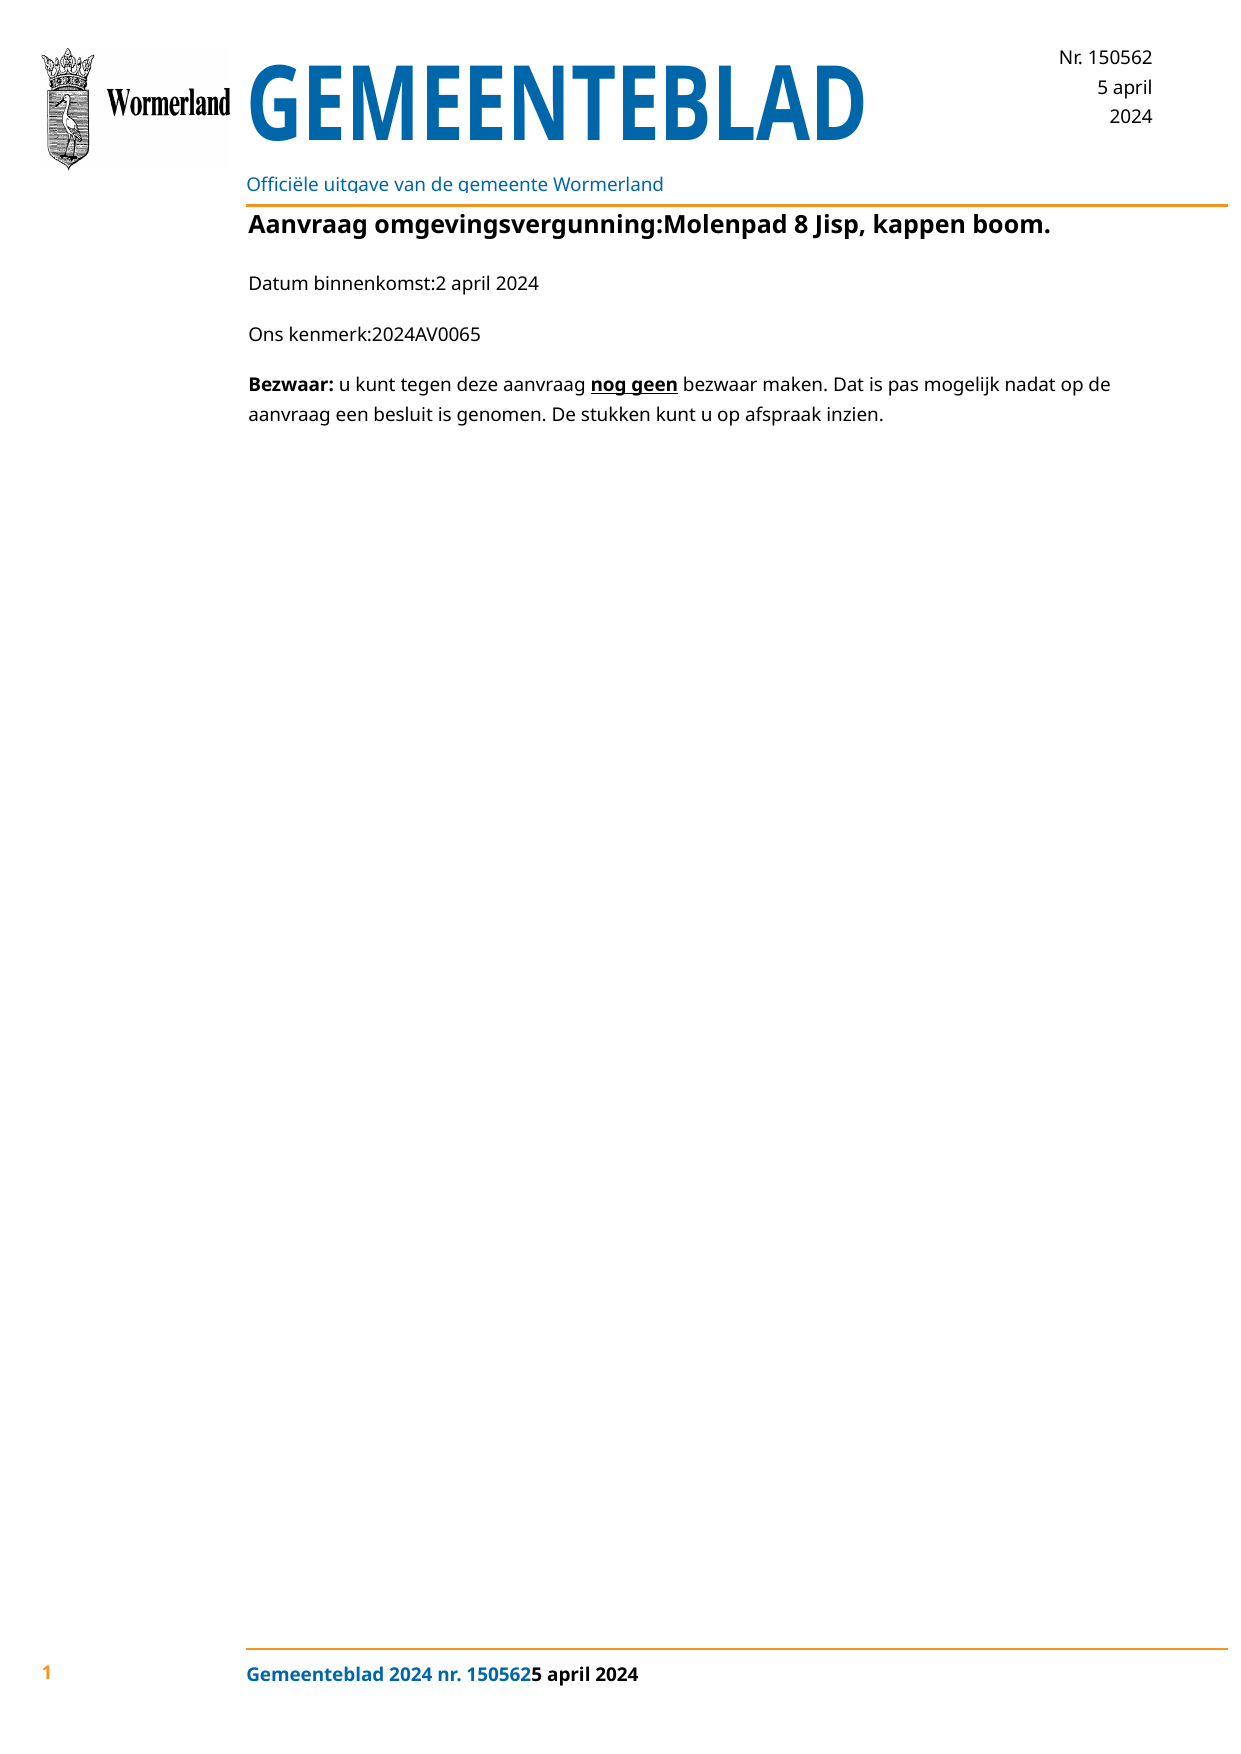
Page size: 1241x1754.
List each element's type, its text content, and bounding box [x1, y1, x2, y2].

text Datum binnenkomst:2 april 2024 [248, 270, 1152, 296]
picture [41, 47, 231, 172]
text Aanvraag omgevingsvergunning:Molenpad 8 Jisp, kappen boom. [248, 207, 1152, 241]
text Ons kenmerk:2024AV0065 [248, 321, 1152, 346]
text Bezwaar: u kunt tegen deze aanvraag nog geen bezwaar maken. Dat is pas mogelijk nadat op de aanvraag een besluit is genomen. De stukken kunt u op afspraak inzien. [248, 371, 1152, 426]
